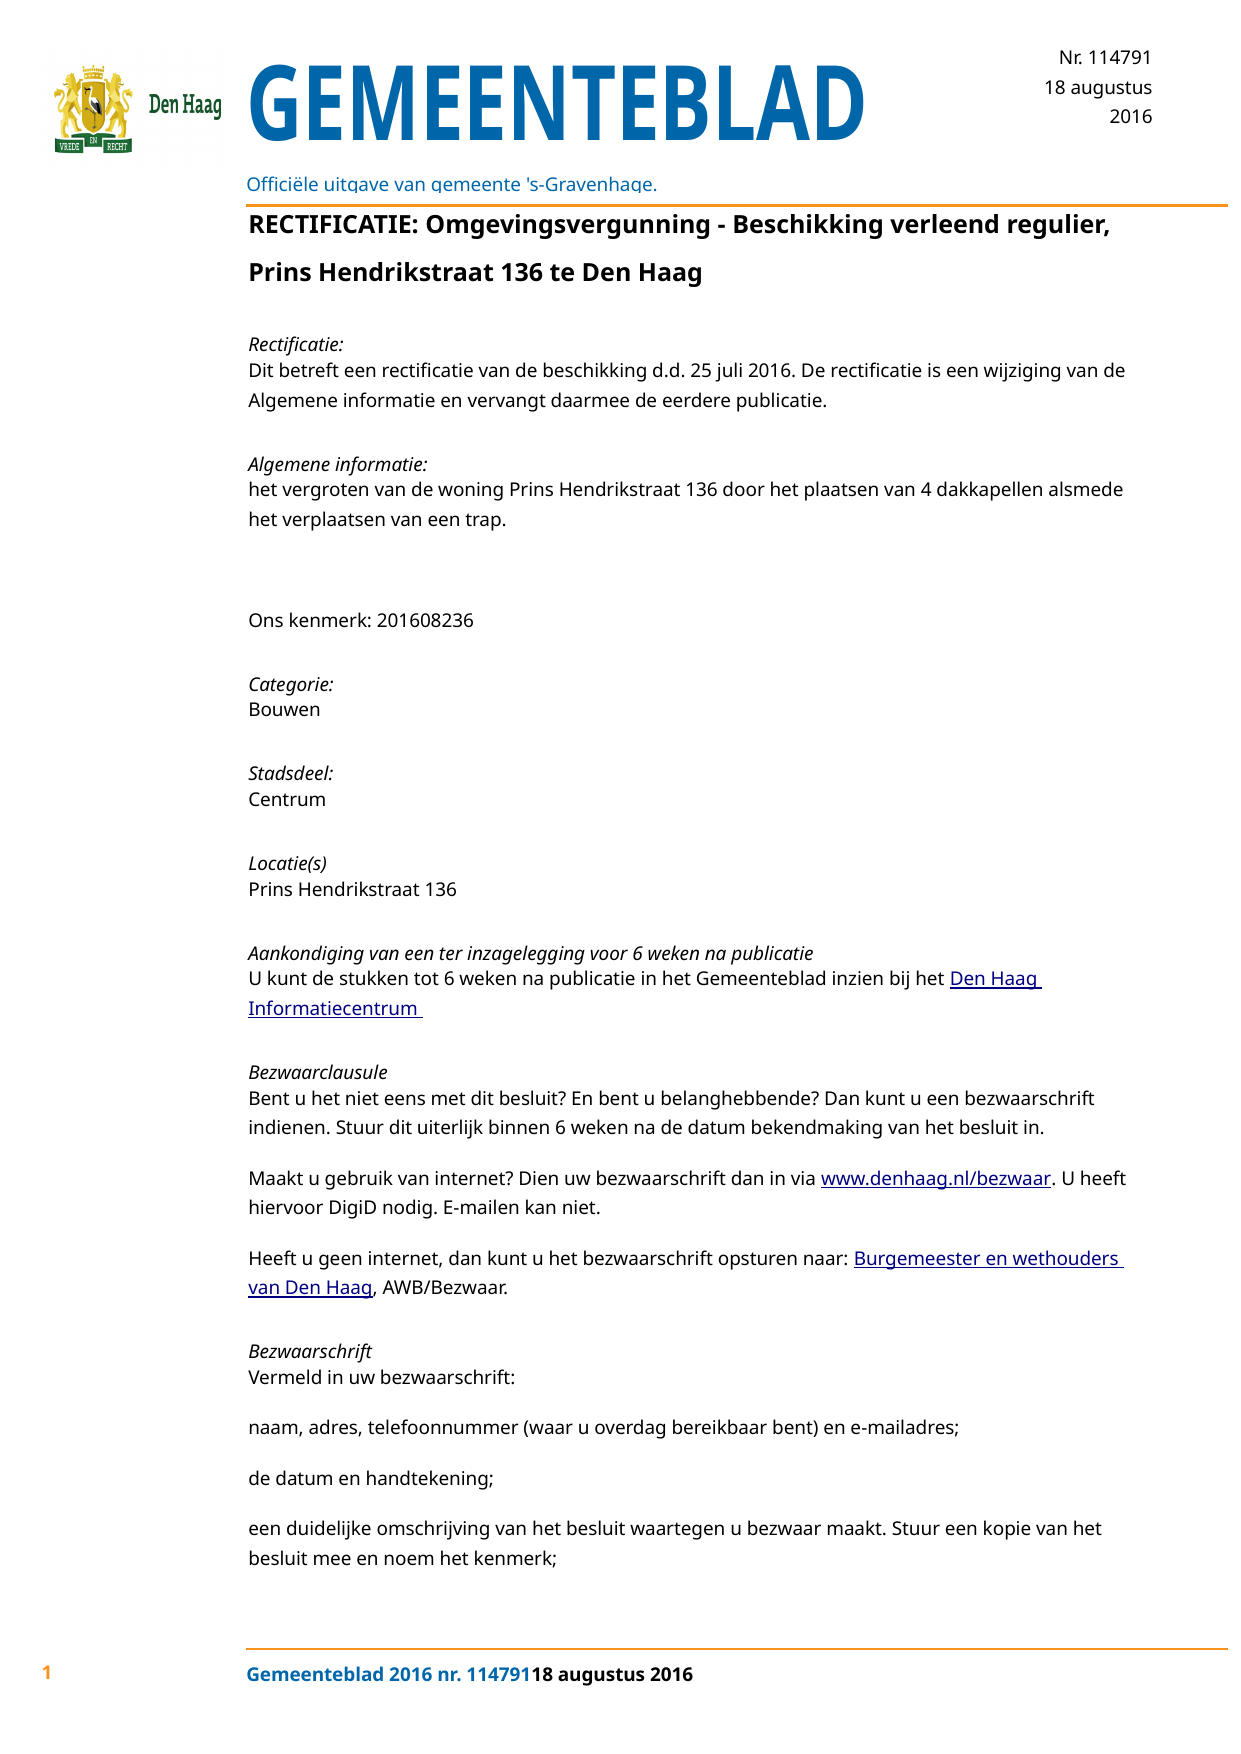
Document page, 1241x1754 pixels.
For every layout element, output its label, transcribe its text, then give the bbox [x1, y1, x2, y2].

text een duidelijke omschrijving van het besluit waartegen u bezwaar maakt. Stuur een kopie van het besluit mee en noem het kenmerk; [248, 1515, 1152, 1571]
text Categorie: [248, 671, 1152, 697]
picture [41, 47, 231, 172]
text U kunt de stukken tot 6 weken na publicatie in het Gemeenteblad inzien bij het Den Haag Informatiecentrum [248, 966, 1152, 1021]
text de datum en handtekening; [248, 1465, 1152, 1491]
text RECTIFICATIE: Omgevingsvergunning - Beschikking verleend regulier, Prins Hendrikstraat 136 te Den Haag [248, 207, 1152, 288]
text Bezwaarclausule [248, 1059, 1152, 1085]
text Vermeld in uw bezwaarschrift: [248, 1364, 1152, 1390]
text Centrum [248, 786, 1152, 812]
text Bent u het niet eens met dit besluit? En bent u belanghebbende? Dan kunt u een bezwaarschrift indienen. Stuur dit uiterlijk binnen 6 weken na de datum bekendmaking van het besluit in. [248, 1085, 1152, 1140]
text Ons kenmerk: 201608236 [248, 607, 1152, 633]
text Heeft u geen internet, dan kunt u het bezwaarschrift opsturen naar: Burgemeester en wethouders van Den Haag, AWB/Bezwaar. [248, 1245, 1152, 1300]
text Aankondiging van een ter inzagelegging voor 6 weken na publicatie [248, 940, 1152, 966]
text Bezwaarschrift [248, 1338, 1152, 1364]
text Locatie(s) [248, 850, 1152, 876]
text Bouwen [248, 697, 1152, 722]
text Stadsdeel: [248, 761, 1152, 786]
text Dit betreft een rectificatie van de beschikking d.d. 25 juli 2016. De rectificatie is een wijziging van de Algemene informatie en vervangt daarmee de eerdere publicatie. [248, 357, 1152, 412]
text Maakt u gebruik van internet? Dien uw bezwaarschrift dan in via www.denhaag.nl/bezwaar. U heeft hiervoor DigiD nodig. E-mailen kan niet. [248, 1165, 1152, 1220]
text naam, adres, telefoonnummer (waar u overdag bereikbaar bent) en e-mailadres; [248, 1414, 1152, 1440]
text Algemene informatie: [248, 451, 1152, 476]
text Rectificatie: [248, 331, 1152, 357]
text Prins Hendrikstraat 136 [248, 876, 1152, 902]
text het vergroten van de woning Prins Hendrikstraat 136 door het plaatsen van 4 dakkapellen alsmede het verplaatsen van een trap. [248, 476, 1152, 532]
